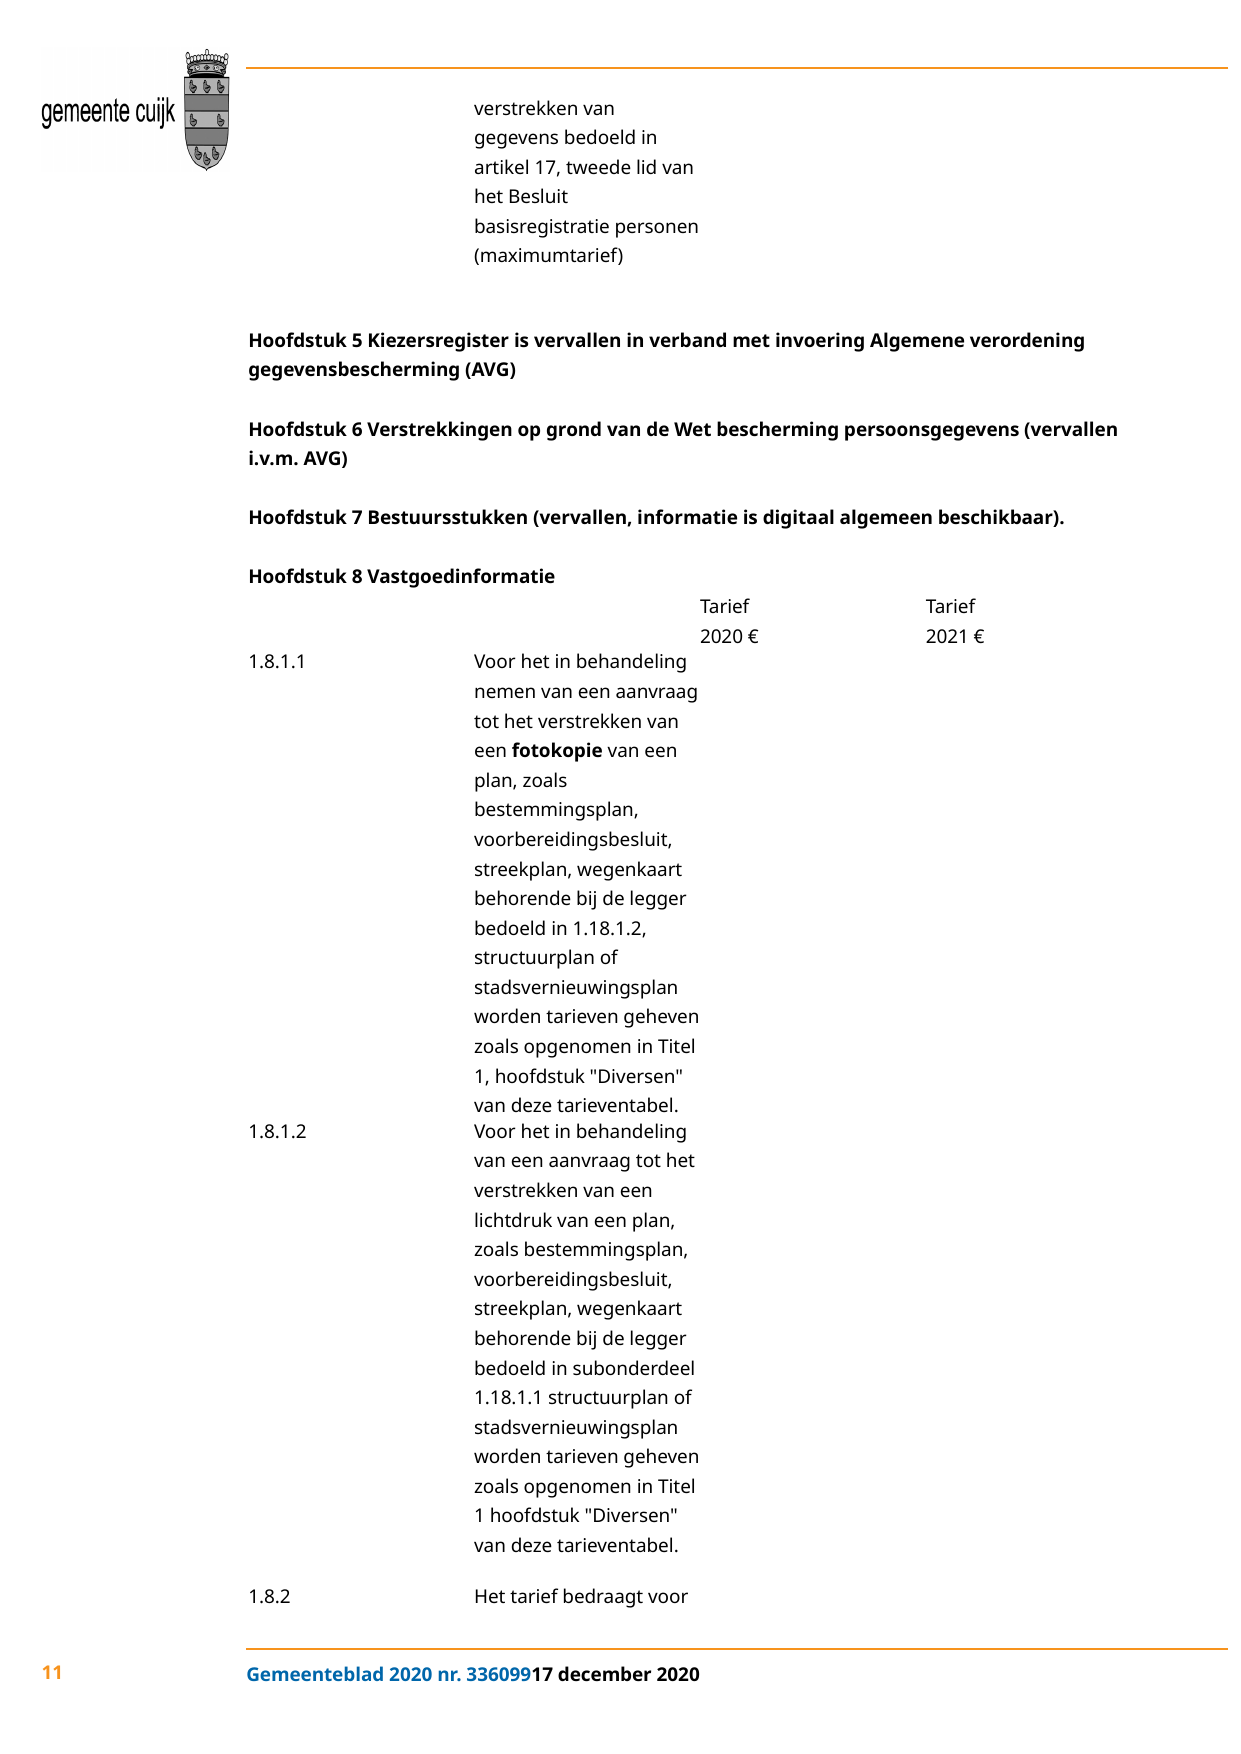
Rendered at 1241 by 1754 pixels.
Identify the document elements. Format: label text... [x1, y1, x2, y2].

text Hoofdstuk 6 Verstrekkingen op grond van de Wet bescherming persoonsgegevens (vervallen i.v.m. AVG) [248, 416, 1152, 471]
table_cell 1.8.2 [248, 1584, 474, 1609]
table_cell [926, 649, 1152, 1118]
picture [41, 47, 231, 172]
table_cell 1.8.1.2 [248, 1118, 474, 1558]
table_cell [700, 269, 926, 294]
table_cell Voor het in behandeling nemen van een aanvraag tot het verstrekken van een fotokopie van een plan, zoals bestemmingsplan, voorbereidingsbesluit, streekplan, wegenkaart behorende bij de legger bedoeld in 1.18.1.2, structuurplan of stadsvernieuwingsplan worden tarieven geheven zoals opgenomen in Titel 1, hoofdstuk "Diversen" van deze tarieventabel. [474, 649, 700, 1118]
table_cell [926, 1584, 1152, 1609]
table_cell [248, 269, 474, 294]
table_header Tarief 2020 € [700, 593, 926, 649]
text Hoofdstuk 7 Bestuursstukken (vervallen, informatie is digitaal algemeen beschikbaar). [248, 504, 1152, 530]
table_cell [700, 1118, 926, 1558]
table_cell [700, 95, 926, 268]
table_header [474, 593, 700, 649]
table_cell [474, 1558, 700, 1584]
table_cell [926, 1558, 1152, 1584]
table_cell [926, 1118, 1152, 1558]
table_cell Het tarief bedraagt voor [474, 1584, 700, 1609]
table_cell [474, 269, 700, 294]
table_cell verstrekken van gegevens bedoeld in artikel 17, tweede lid van het Besluit basisregistratie personen (maximumtarief) [474, 95, 700, 268]
table_cell [926, 95, 1152, 268]
text Hoofdstuk 8 Vastgoedinformatie [248, 564, 1152, 589]
table_header [248, 593, 474, 649]
table_cell 1.8.1.1 [248, 649, 474, 1118]
table_cell [248, 1558, 474, 1584]
text Hoofdstuk 5 Kiezersregister is vervallen in verband met invoering Algemene verordening gegevensbescherming (AVG) [248, 327, 1152, 382]
table_cell Voor het in behandeling van een aanvraag tot het verstrekken van een lichtdruk van een plan, zoals bestemmingsplan, voorbereidingsbesluit, streekplan, wegenkaart behorende bij de legger bedoeld in subonderdeel 1.18.1.1 structuurplan of stadsvernieuwingsplan worden tarieven geheven zoals opgenomen in Titel 1 hoofdstuk "Diversen" van deze tarieventabel. [474, 1118, 700, 1558]
table_cell [700, 1558, 926, 1584]
table_cell [700, 649, 926, 1118]
table_header Tarief 2021 € [926, 593, 1152, 649]
table_cell [700, 1584, 926, 1609]
table_cell [248, 95, 474, 268]
table_cell [926, 269, 1152, 294]
